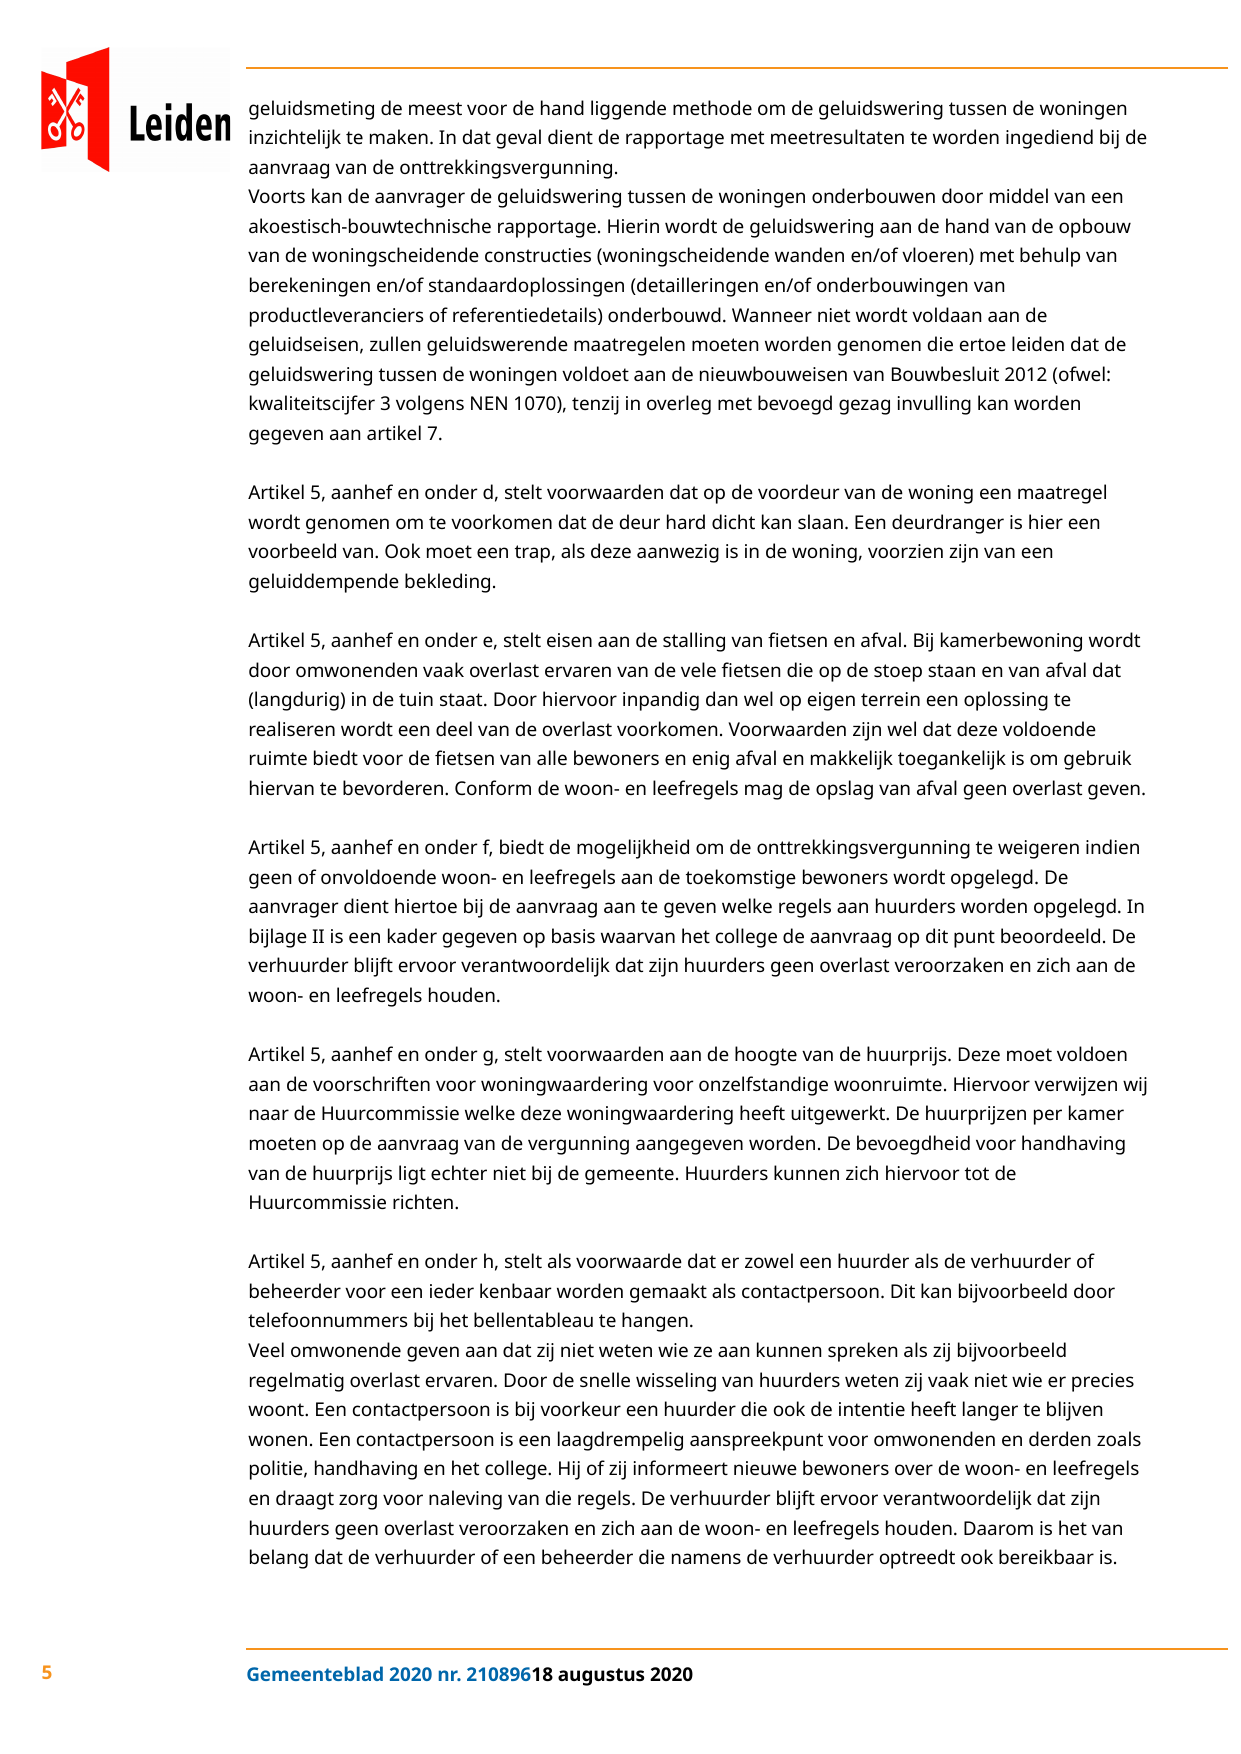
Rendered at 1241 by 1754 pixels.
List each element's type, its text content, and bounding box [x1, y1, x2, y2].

text Artikel 5, aanhef en onder g, stelt voorwaarden aan de hoogte van de huurprijs. Deze moet voldoen aan de voorschriften voor woningwaardering voor onzelfstandige woonruimte. Hiervoor verwijzen wij naar de Huurcommissie welke deze woningwaardering heeft uitgewerkt. De huurprijzen per kamer moeten op de aanvraag van de vergunning aangegeven worden. De bevoegdheid voor handhaving van de huurprijs ligt echter niet bij de gemeente. Huurders kunnen zich hiervoor tot de Huurcommissie richten. [248, 1041, 1152, 1215]
text Veel omwonende geven aan dat zij niet weten wie ze aan kunnen spreken als zij bijvoorbeeld regelmatig overlast ervaren. Door de snelle wisseling van huurders weten zij vaak niet wie er precies woont. Een contactpersoon is bij voorkeur een huurder die ook de intentie heeft langer te blijven wonen. Een contactpersoon is een laagdrempelig aanspreekpunt voor omwonenden en derden zoals politie, handhaving en het college. Hij of zij informeert nieuwe bewoners over de woon‐ en leefregels en draagt zorg voor naleving van die regels. De verhuurder blijft ervoor verantwoordelijk dat zijn huurders geen overlast veroorzaken en zich aan de woon- en leefregels houden. Daarom is het van belang dat de verhuurder of een beheerder die namens de verhuurder optreedt ook bereikbaar is. [248, 1337, 1152, 1570]
text Artikel 5, aanhef en onder e, stelt eisen aan de stalling van fietsen en afval. Bij kamerbewoning wordt door omwonenden vaak overlast ervaren van de vele fietsen die op de stoep staan en van afval dat (langdurig) in de tuin staat. Door hiervoor inpandig dan wel op eigen terrein een oplossing te realiseren wordt een deel van de overlast voorkomen. Voorwaarden zijn wel dat deze voldoende ruimte biedt voor de fietsen van alle bewoners en enig afval en makkelijk toegankelijk is om gebruik hiervan te bevorderen. Conform de woon- en leefregels mag de opslag van afval geen overlast geven. [248, 627, 1152, 801]
text Artikel 5, aanhef en onder h, stelt als voorwaarde dat er zowel een huurder als de verhuurder of beheerder voor een ieder kenbaar worden gemaakt als contactpersoon. Dit kan bijvoorbeeld door telefoonnummers bij het bellentableau te hangen. [248, 1248, 1152, 1333]
text geluidsmeting de meest voor de hand liggende methode om de geluidswering tussen de woningen inzichtelijk te maken. In dat geval dient de rapportage met meetresultaten te worden ingediend bij de aanvraag van de onttrekkingsvergunning. [248, 95, 1152, 180]
text Voorts kan de aanvrager de geluidswering tussen de woningen onderbouwen door middel van een akoestisch-bouwtechnische rapportage. Hierin wordt de geluidswering aan de hand van de opbouw van de woningscheidende constructies (woningscheidende wanden en/of vloeren) met behulp van berekeningen en/of standaardoplossingen (detailleringen en/of onderbouwingen van productleveranciers of referentiedetails) onderbouwd. Wanneer niet wordt voldaan aan de geluidseisen, zullen geluidswerende maatregelen moeten worden genomen die ertoe leiden dat de geluidswering tussen de woningen voldoet aan de nieuwbouweisen van Bouwbesluit 2012 (ofwel: kwaliteitscijfer 3 volgens NEN 1070), tenzij in overleg met bevoegd gezag invulling kan worden gegeven aan artikel 7. [248, 183, 1152, 446]
text Artikel 5, aanhef en onder f, biedt de mogelijkheid om de onttrekkingsvergunning te weigeren indien geen of onvoldoende woon- en leefregels aan de toekomstige bewoners wordt opgelegd. De aanvrager dient hiertoe bij de aanvraag aan te geven welke regels aan huurders worden opgelegd. In bijlage II is een kader gegeven op basis waarvan het college de aanvraag op dit punt beoordeeld. De verhuurder blijft ervoor verantwoordelijk dat zijn huurders geen overlast veroorzaken en zich aan de woon- en leefregels houden. [248, 834, 1152, 1008]
picture [41, 47, 231, 172]
text Artikel 5, aanhef en onder d, stelt voorwaarden dat op de voordeur van de woning een maatregel wordt genomen om te voorkomen dat de deur hard dicht kan slaan. Een deurdranger is hier een voorbeeld van. Ook moet een trap, als deze aanwezig is in de woning, voorzien zijn van een geluiddempende bekleding. [248, 479, 1152, 594]
